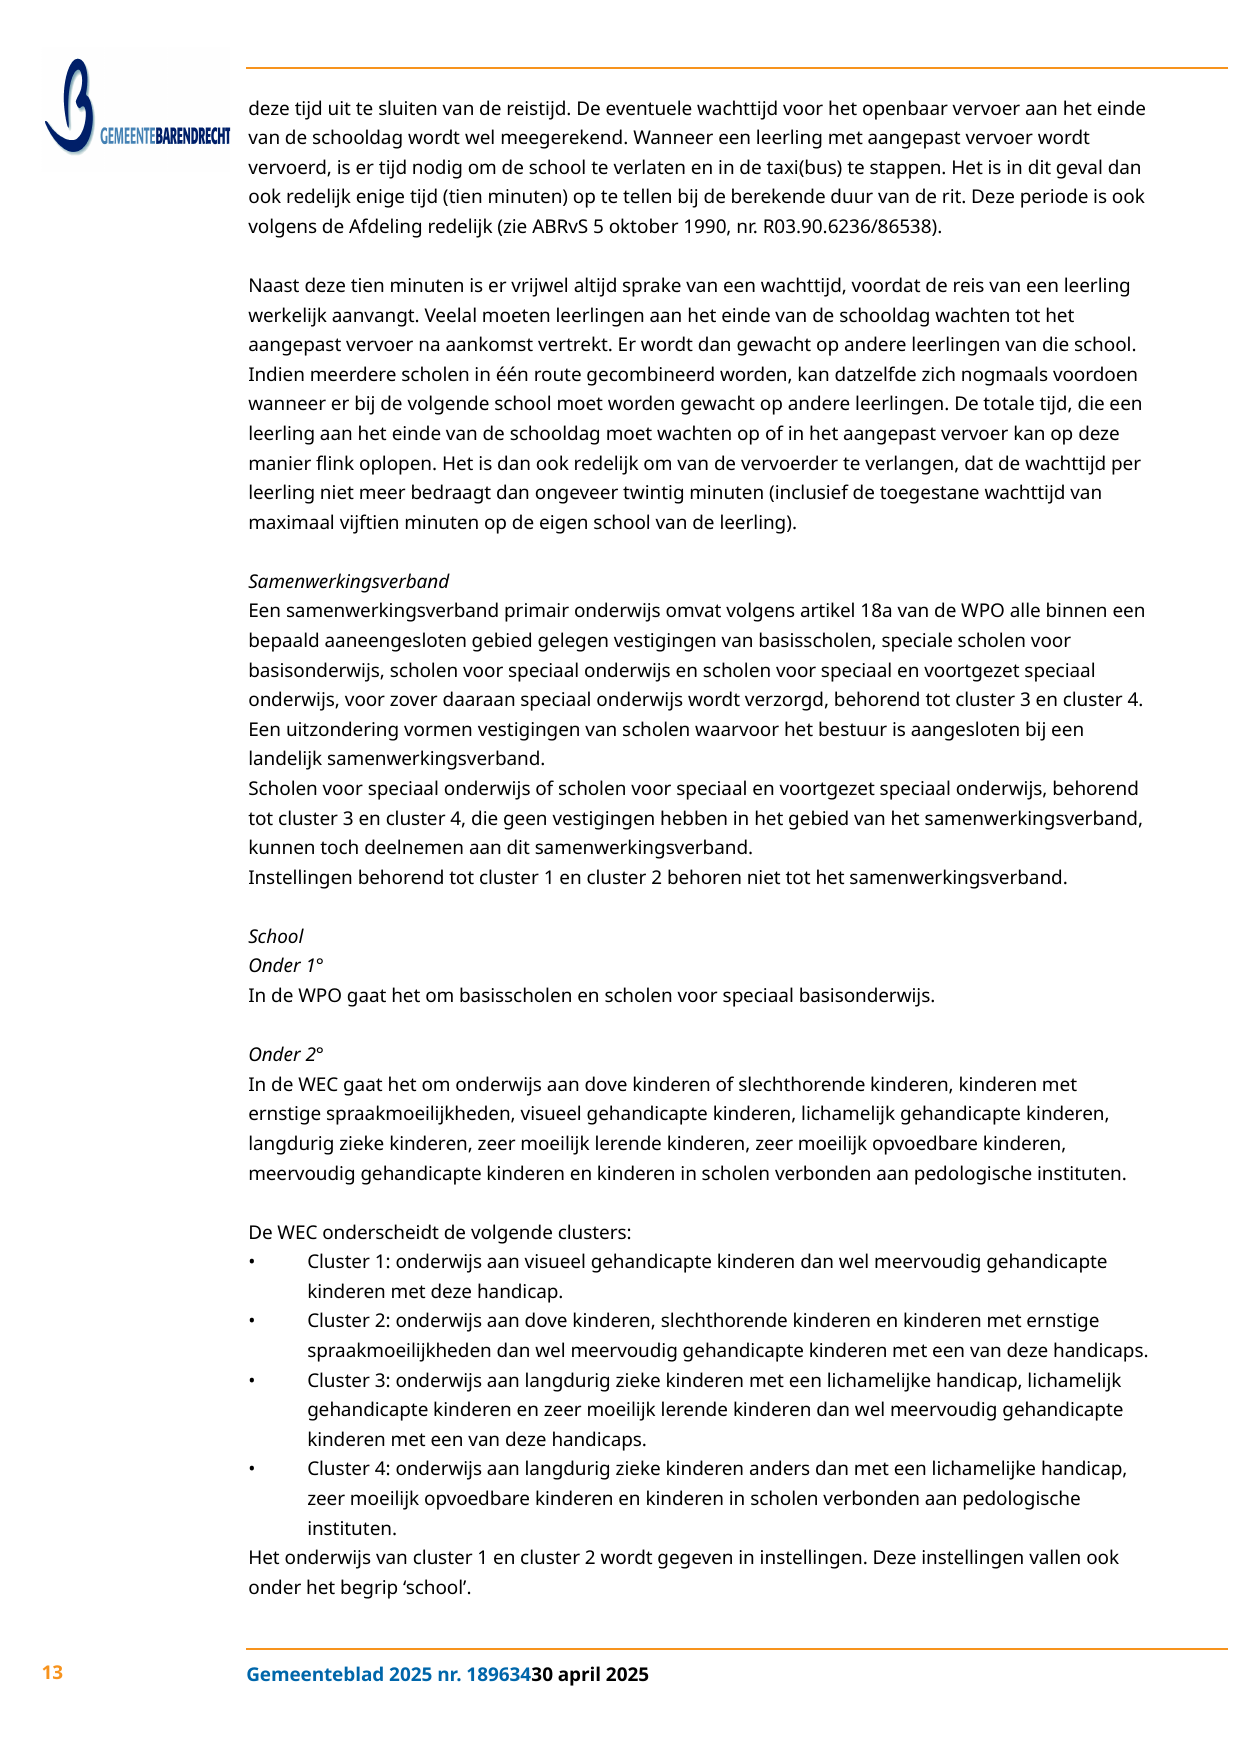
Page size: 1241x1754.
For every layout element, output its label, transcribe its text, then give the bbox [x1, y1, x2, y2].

text In de WPO gaat het om basisscholen en scholen voor speciaal basisonderwijs. [248, 982, 1152, 1008]
list Cluster 3: onderwijs aan langdurig zieke kinderen met een lichamelijke handicap, lichamelijk gehandicapte kinderen en zeer moeilijk lerende kinderen dan wel meervoudig gehandicapte kinderen met een van deze handicaps. [248, 1367, 1152, 1452]
list Cluster 2: onderwijs aan dove kinderen, slechthorende kinderen en kinderen met ernstige spraakmoeilijkheden dan wel meervoudig gehandicapte kinderen met een van deze handicaps. [248, 1308, 1152, 1363]
text Naast deze tien minuten is er vrijwel altijd sprake van een wachttijd, voordat de reis van een leerling werkelijk aanvangt. Veelal moeten leerlingen aan het einde van de schooldag wachten tot het aangepast vervoer na aankomst vertrekt. Er wordt dan gewacht op andere leerlingen van die school. Indien meerdere scholen in één route gecombineerd worden, kan datzelfde zich nogmaals voordoen wanneer er bij de volgende school moet worden gewacht op andere leerlingen. De totale tijd, die een leerling aan het einde van de schooldag moet wachten op of in het aangepast vervoer kan op deze manier flink oplopen. Het is dan ook redelijk om van de vervoerder te verlangen, dat de wachttijd per leerling niet meer bedraagt dan ongeveer twintig minuten (inclusief de toegestane wachttijd van maximaal vijftien minuten op de eigen school van de leerling). [248, 272, 1152, 535]
text deze tijd uit te sluiten van de reistijd. De eventuele wachttijd voor het openbaar vervoer aan het einde van de schooldag wordt wel meegerekend. Wanneer een leerling met aangepast vervoer wordt vervoerd, is er tijd nodig om de school te verlaten en in de taxi(bus) te stappen. Het is in dit geval dan ook redelijk enige tijd (tien minuten) op te tellen bij de berekende duur van de rit. Deze periode is ook volgens de Afdeling redelijk (zie ABRvS 5 oktober 1990, nr. R03.90.6236/86538). [248, 95, 1152, 239]
text De WEC onderscheidt de volgende clusters: [248, 1219, 1152, 1245]
list Cluster 1: onderwijs aan visueel gehandicapte kinderen dan wel meervoudig gehandicapte kinderen met deze handicap. [248, 1248, 1152, 1304]
text In de WEC gaat het om onderwijs aan dove kinderen of slechthorende kinderen, kinderen met ernstige spraakmoeilijkheden, visueel gehandicapte kinderen, lichamelijk gehandicapte kinderen, langdurig zieke kinderen, zeer moeilijk lerende kinderen, zeer moeilijk opvoedbare kinderen, meervoudig gehandicapte kinderen en kinderen in scholen verbonden aan pedologische instituten. [248, 1071, 1152, 1186]
text Instellingen behorend tot cluster 1 en cluster 2 behoren niet tot het samenwerkingsverband. [248, 864, 1152, 890]
text Het onderwijs van cluster 1 en cluster 2 wordt gegeven in instellingen. Deze instellingen vallen ook onder het begrip ‘school’. [248, 1544, 1152, 1600]
text School [248, 923, 1152, 949]
list Cluster 4: onderwijs aan langdurig zieke kinderen anders dan met een lichamelijke handicap, zeer moeilijk opvoedbare kinderen en kinderen in scholen verbonden aan pedologische instituten. [248, 1456, 1152, 1541]
text Scholen voor speciaal onderwijs of scholen voor speciaal en voortgezet speciaal onderwijs, behorend tot cluster 3 en cluster 4, die geen vestigingen hebben in het gebied van het samenwerkingsverband, kunnen toch deelnemen aan dit samenwerkingsverband. [248, 775, 1152, 860]
picture [41, 47, 231, 172]
text Onder 1° [248, 953, 1152, 978]
text Een samenwerkingsverband primair onderwijs omvat volgens artikel 18a van de WPO alle binnen een bepaald aaneengesloten gebied gelegen vestigingen van basisscholen, speciale scholen voor basisonderwijs, scholen voor speciaal onderwijs en scholen voor speciaal en voortgezet speciaal onderwijs, voor zover daaraan speciaal onderwijs wordt verzorgd, behorend tot cluster 3 en cluster 4. Een uitzondering vormen vestigingen van scholen waarvoor het bestuur is aangesloten bij een landelijk samenwerkingsverband. [248, 598, 1152, 771]
text Samenwerkingsverband [248, 568, 1152, 594]
text Onder 2° [248, 1041, 1152, 1067]
